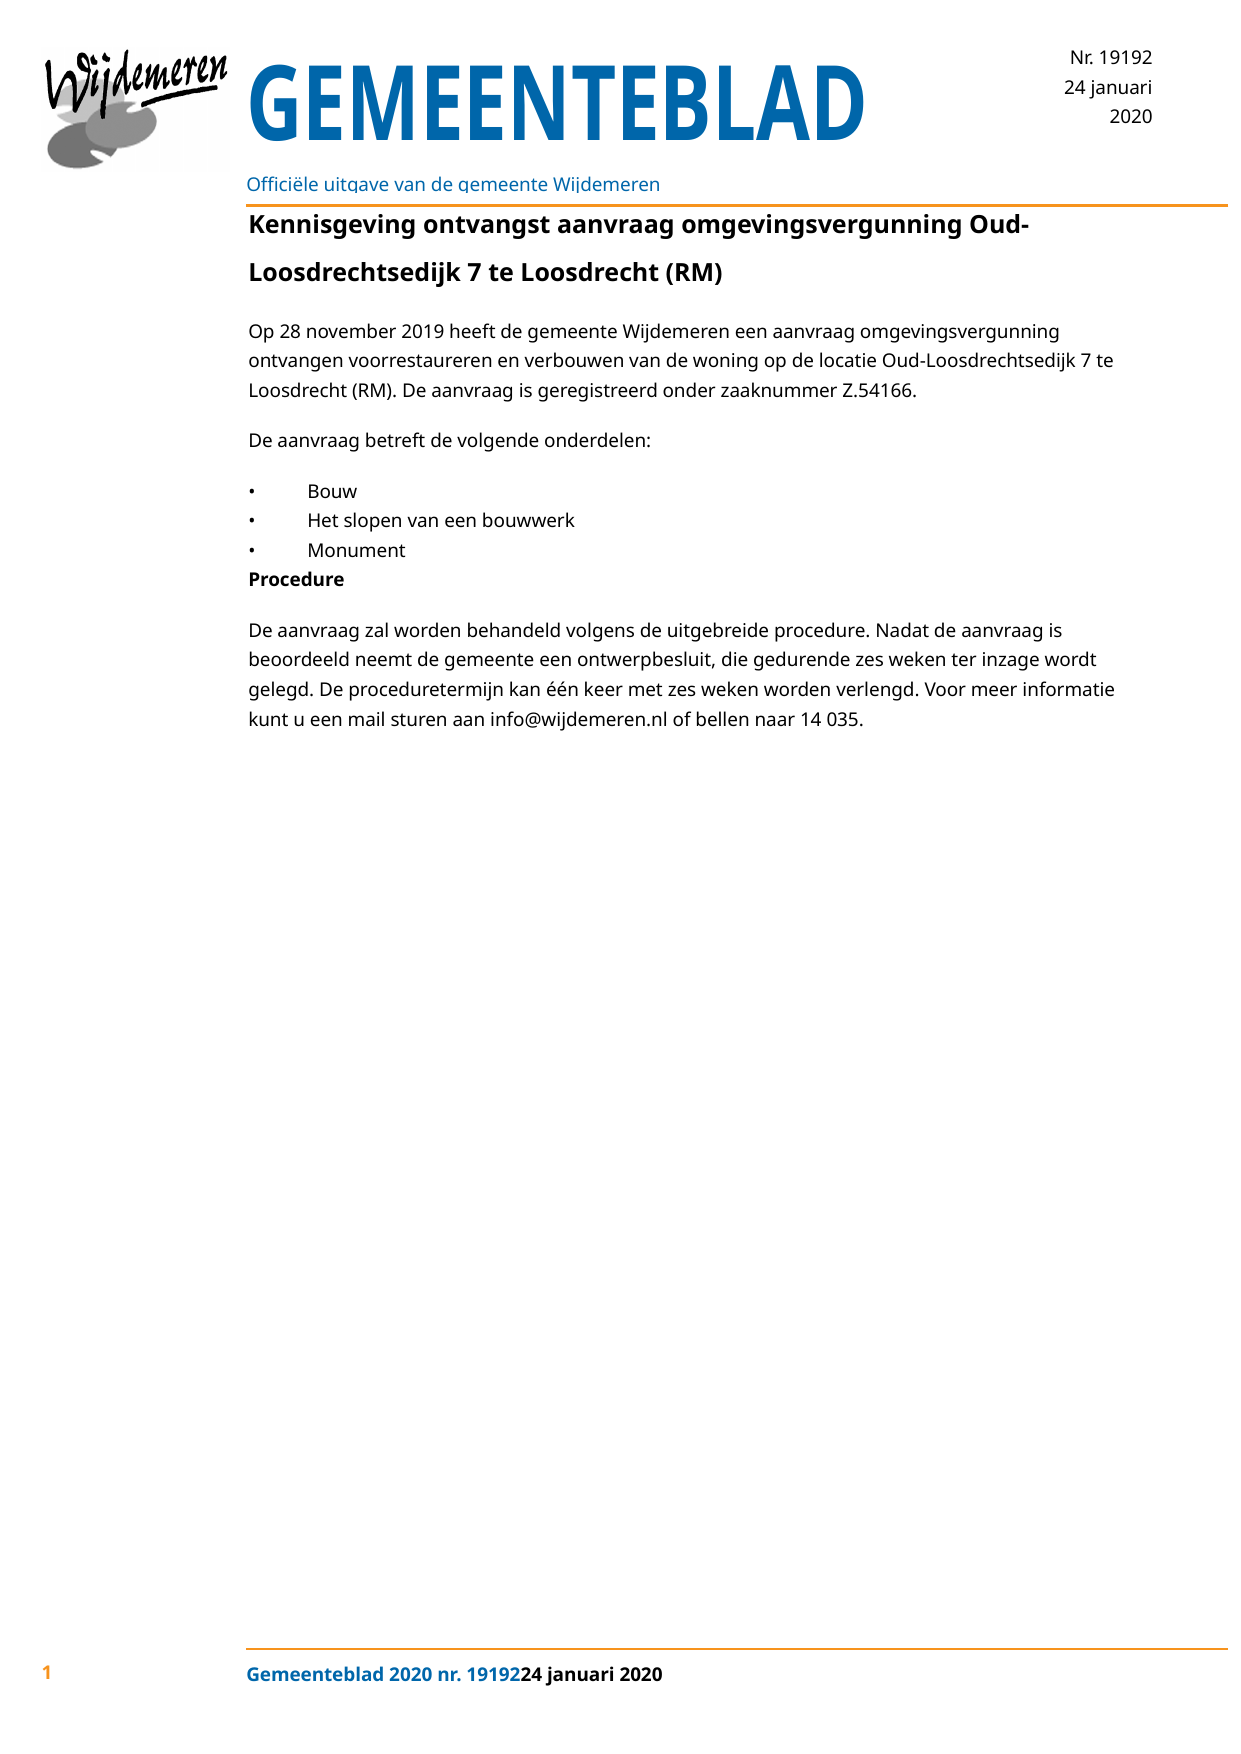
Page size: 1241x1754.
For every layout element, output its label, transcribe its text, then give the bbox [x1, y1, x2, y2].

picture [41, 47, 231, 172]
list Monument [248, 537, 1152, 563]
list Het slopen van een bouwwerk [248, 507, 1152, 533]
text Op 28 november 2019 heeft de gemeente Wijdemeren een aanvraag omgevingsvergunning ontvangen voorrestaureren en verbouwen van de woning op de locatie Oud-Loosdrechtsedijk 7 te Loosdrecht (RM). De aanvraag is geregistreerd onder zaaknummer Z.54166. [248, 318, 1152, 403]
list Bouw [248, 478, 1152, 504]
text De aanvraag betreft de volgende onderdelen: [248, 427, 1152, 453]
text Procedure [248, 567, 1152, 592]
text Kennisgeving ontvangst aanvraag omgevingsvergunning Oud-Loosdrechtsedijk 7 te Loosdrecht (RM) [248, 207, 1152, 288]
text De aanvraag zal worden behandeld volgens de uitgebreide procedure. Nadat de aanvraag is beoordeeld neemt de gemeente een ontwerpbesluit, die gedurende zes weken ter inzage wordt gelegd. De proceduretermijn kan één keer met zes weken worden verlengd. Voor meer informatie kunt u een mail sturen aan info@wijdemeren.nl of bellen naar 14 035. [248, 617, 1152, 732]
